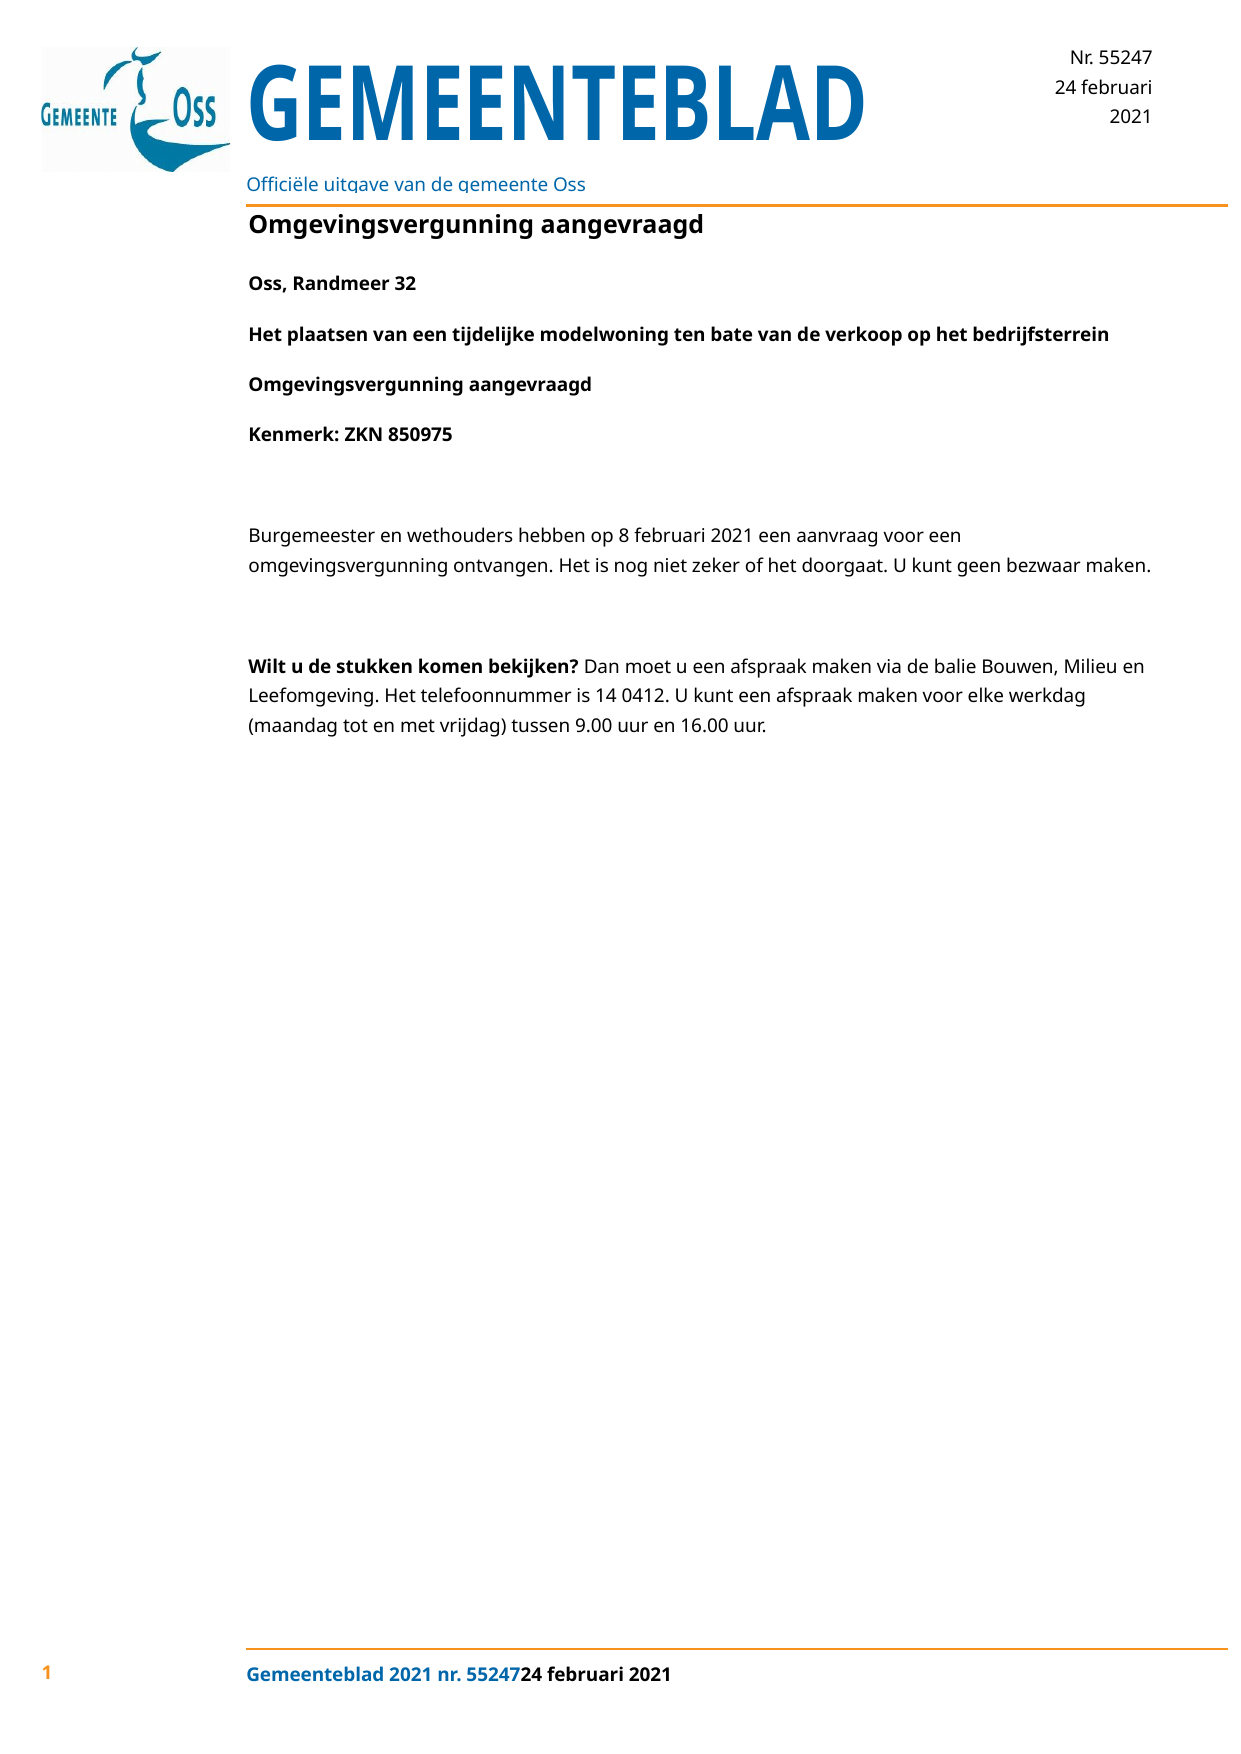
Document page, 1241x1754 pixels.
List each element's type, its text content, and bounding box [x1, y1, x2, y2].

text Kenmerk: ZKN 850975 [248, 422, 1152, 447]
text Wilt u de stukken komen bekijken? Dan moet u een afspraak maken via de balie Bouwen, Milieu en Leefomgeving. Het telefoonnummer is 14 0412. U kunt een afspraak maken voor elke werkdag (maandag tot en met vrijdag) tussen 9.00 uur en 16.00 uur. [248, 653, 1152, 738]
text Oss, Randmeer 32 [248, 270, 1152, 296]
text Het plaatsen van een tijdelijke modelwoning ten bate van de verkoop op het bedrijfsterrein [248, 321, 1152, 346]
text Burgemeester en wethouders hebben op 8 februari 2021 een aanvraag voor een omgevingsvergunning ontvangen. Het is nog niet zeker of het doorgaat. U kunt geen bezwaar maken. [248, 522, 1152, 578]
text Omgevingsvergunning aangevraagd [248, 371, 1152, 397]
picture [41, 47, 231, 172]
text Omgevingsvergunning aangevraagd [248, 207, 1152, 241]
